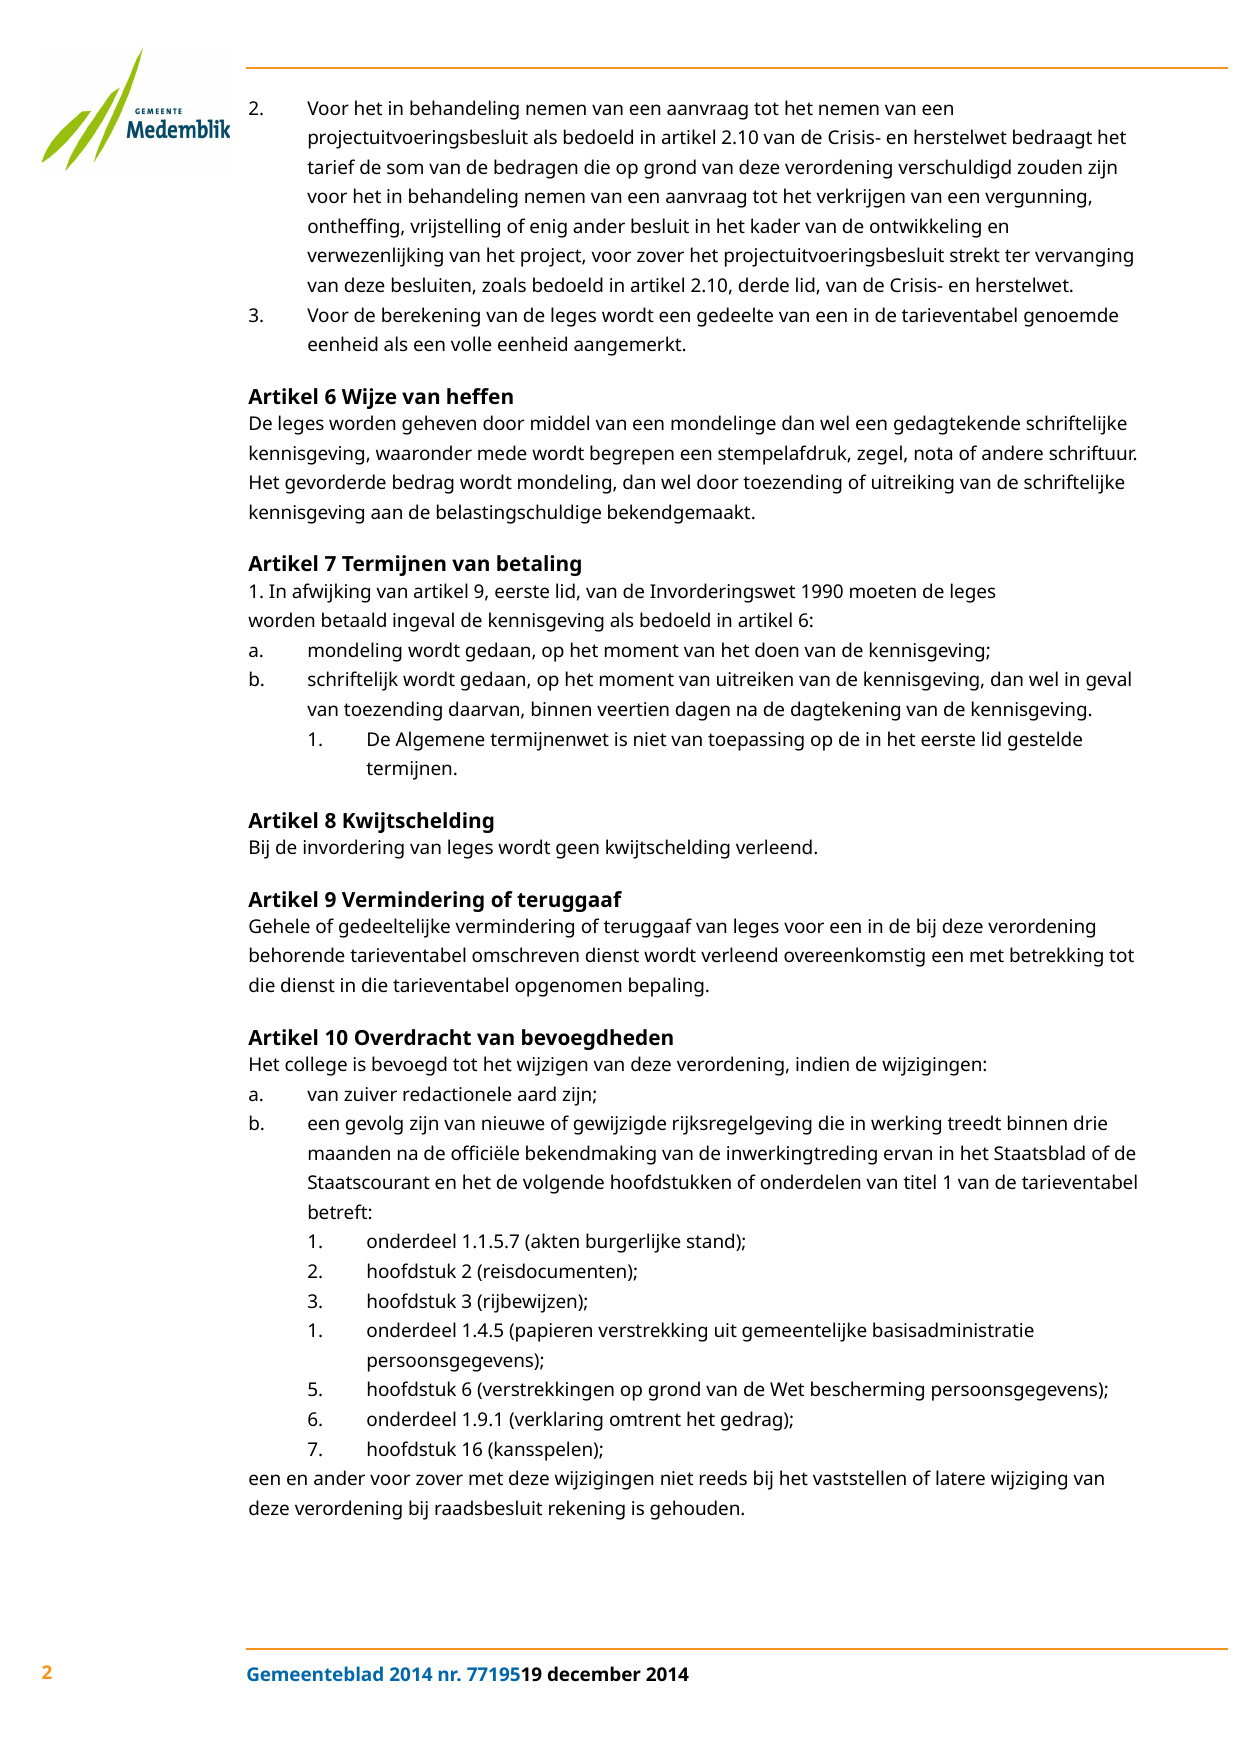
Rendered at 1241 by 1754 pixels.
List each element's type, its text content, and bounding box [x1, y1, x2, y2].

text Gehele of gedeeltelijke vermindering of teruggaaf van leges voor een in de bij deze verordening behorende tarieventabel omschreven dienst wordt verleend overeenkomstig een met betrekking tot die dienst in die tarieventabel opgenomen bepaling. [248, 913, 1152, 998]
list schriftelijk wordt gedaan, op het moment van uitreiken van de kennisgeving, dan wel in geval van toezending daarvan, binnen veertien dagen na de dagtekening van de kennisgeving. [248, 667, 1152, 722]
list hoofdstuk 3 (rijbewijzen); [307, 1288, 1152, 1313]
list onderdeel 1.1.5.7 (akten burgerlijke stand); [307, 1229, 1152, 1254]
list een gevolg zijn van nieuwe of gewijzigde rijksregelgeving die in werking treedt binnen drie maanden na de officiële bekendmaking van de inwerkingtreding ervan in het Staatsblad of de Staatscourant en het de volgende hoofdstukken of onderdelen van titel 1 van de tarieventabel betreft: [248, 1110, 1152, 1225]
text worden betaald ingeval de kennisgeving als bedoeld in artikel 6: [248, 607, 1152, 633]
text De leges worden geheven door middel van een mondelinge dan wel een gedagtekende schriftelijke kennisgeving, waaronder mede wordt begrepen een stempelafdruk, zegel, nota of andere schriftuur. Het gevorderde bedrag wordt mondeling, dan wel door toezending of uitreiking van de schriftelijke kennisgeving aan de belastingschuldige bekendgemaakt. [248, 410, 1152, 525]
text Artikel 9 Vermindering of teruggaaf [248, 885, 1152, 913]
text Artikel 7 Termijnen van betaling [248, 549, 1152, 578]
list hoofdstuk 16 (kansspelen); [307, 1436, 1152, 1461]
list Voor het in behandeling nemen van een aanvraag tot het nemen van een projectuitvoeringsbesluit als bedoeld in artikel 2.10 van de Crisis- en herstelwet bedraagt het tarief de som van de bedragen die op grond van deze verordening verschuldigd zouden zijn voor het in behandeling nemen van een aanvraag tot het verkrijgen van een vergunning, ontheffing, vrijstelling of enig ander besluit in het kader van de ontwikkeling en verwezenlijking van het project, voor zover het projectuitvoeringsbesluit strekt ter vervanging van deze besluiten, zoals bedoeld in artikel 2.10, derde lid, van de Crisis- en herstelwet. [248, 95, 1152, 298]
list onderdeel 1.4.5 (papieren verstrekking uit gemeentelijke basisadministratie persoonsgegevens); [307, 1317, 1152, 1373]
list Voor de berekening van de leges wordt een gedeelte van een in de tarieventabel genoemde eenheid als een volle eenheid aangemerkt. [248, 302, 1152, 357]
list hoofdstuk 2 (reisdocumenten); [307, 1258, 1152, 1284]
text Artikel 10 Overdracht van bevoegdheden [248, 1023, 1152, 1051]
list van zuiver redactionele aard zijn; [248, 1081, 1152, 1106]
text Bij de invordering van leges wordt geen kwijtschelding verleend. [248, 834, 1152, 860]
list mondeling wordt gedaan, op het moment van het doen van de kennisgeving; [248, 637, 1152, 663]
list De Algemene termijnenwet is niet van toepassing op de in het eerste lid gestelde termijnen. [307, 726, 1152, 781]
text 1. In afwijking van artikel 9, eerste lid, van de Invorderingswet 1990 moeten de leges [248, 578, 1152, 604]
list onderdeel 1.9.1 (verklaring omtrent het gedrag); [307, 1406, 1152, 1432]
text Artikel 6 Wijze van heffen [248, 382, 1152, 410]
text een en ander voor zover met deze wijzigingen niet reeds bij het vaststellen of latere wijziging van deze verordening bij raadsbesluit rekening is gehouden. [248, 1465, 1152, 1521]
list hoofdstuk 6 (verstrekkingen op grond van de Wet bescherming persoonsgegevens); [307, 1377, 1152, 1402]
picture [41, 47, 231, 172]
text Artikel 8 Kwijtschelding [248, 806, 1152, 834]
text Het college is bevoegd tot het wijzigen van deze verordening, indien de wijzigingen: [248, 1051, 1152, 1077]
